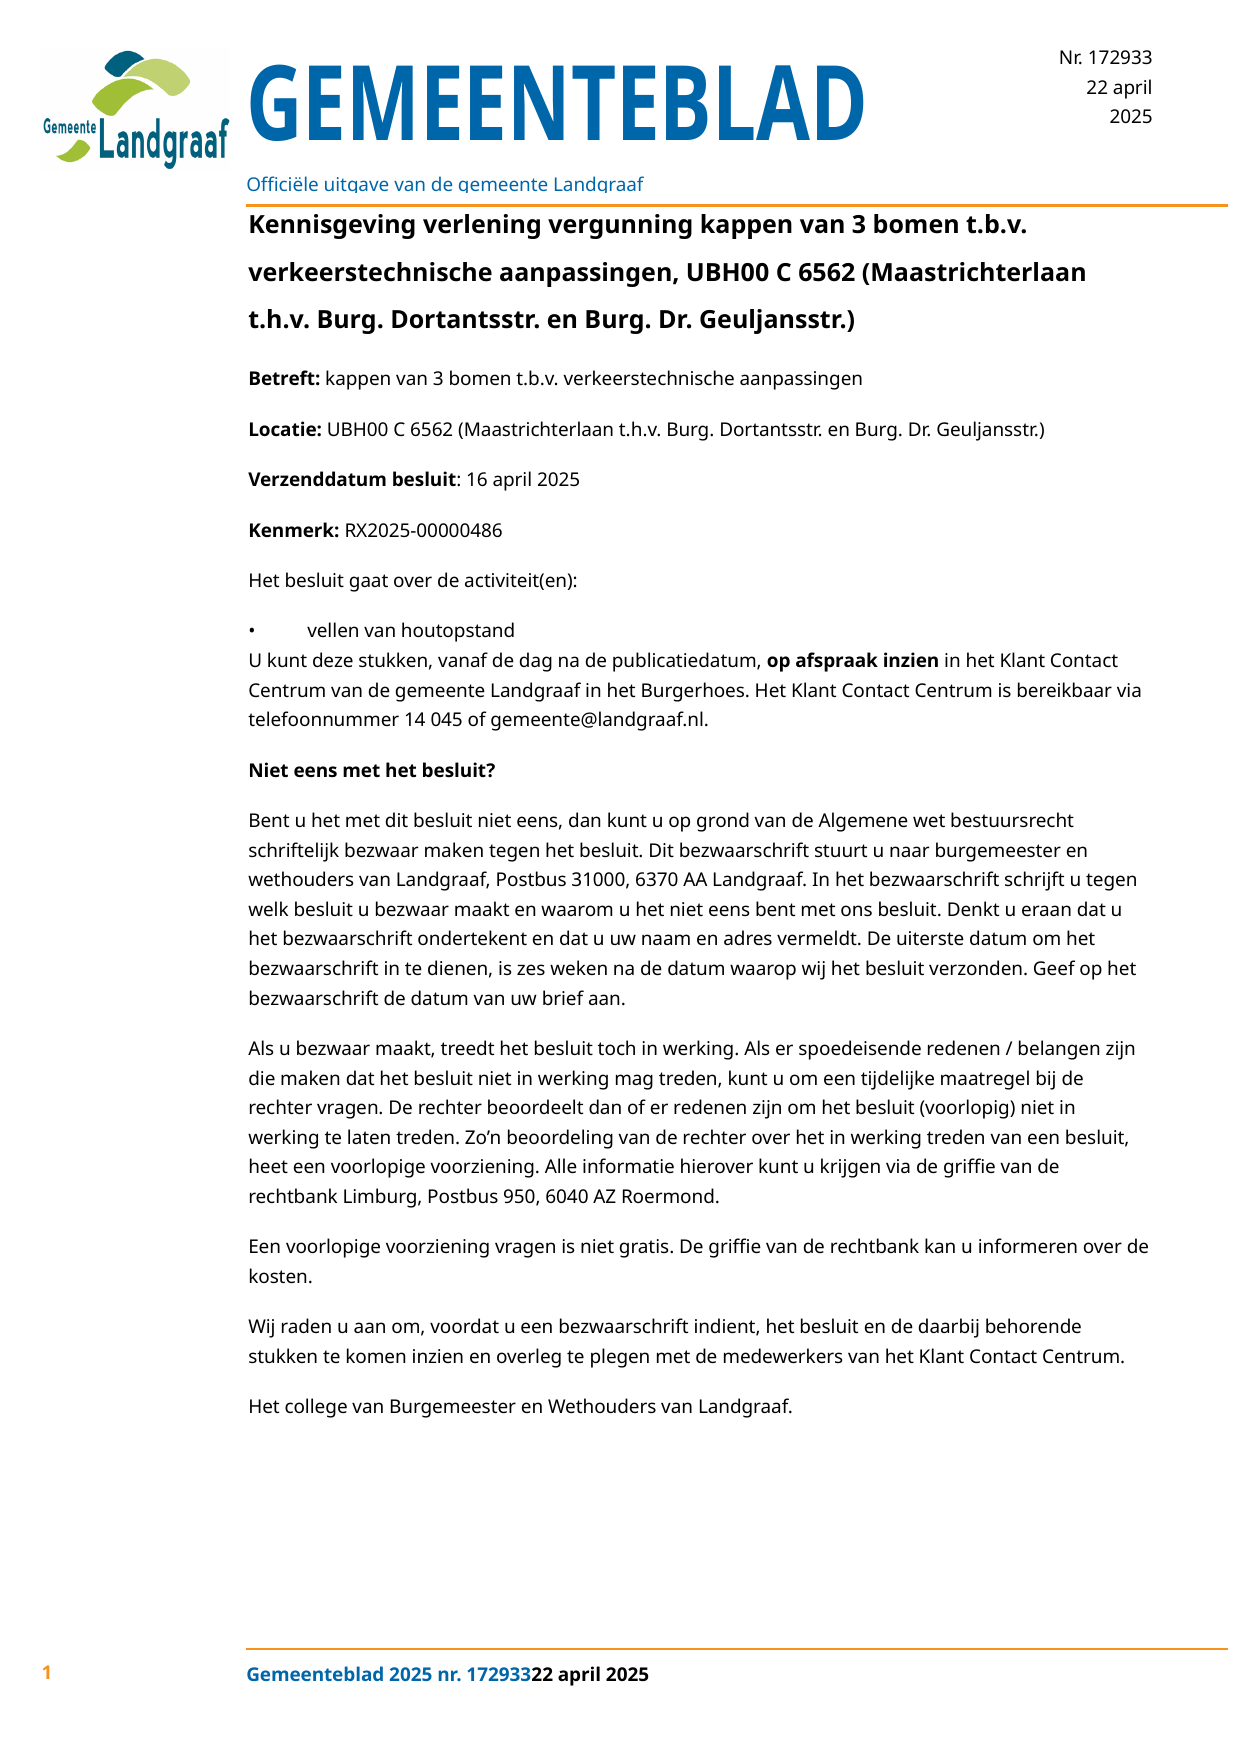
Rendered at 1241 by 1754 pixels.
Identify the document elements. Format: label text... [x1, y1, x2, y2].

text Als u bezwaar maakt, treedt het besluit toch in werking. Als er spoedeisende redenen / belangen zijn die maken dat het besluit niet in werking mag treden, kunt u om een tijdelijke maatregel bij de rechter vragen. De rechter beoordeelt dan of er redenen zijn om het besluit (voorlopig) niet in werking te laten treden. Zo’n beoordeling van de rechter over het in werking treden van een besluit, heet een voorlopige voorziening. Alle informatie hierover kunt u krijgen via de griffie van de rechtbank Limburg, Postbus 950, 6040 AZ Roermond. [248, 1035, 1152, 1209]
text Betreft: kappen van 3 bomen t.b.v. verkeerstechnische aanpassingen [248, 366, 1152, 391]
text Verzenddatum besluit: 16 april 2025 [248, 466, 1152, 492]
text Bent u het met dit besluit niet eens, dan kunt u op grond van de Algemene wet bestuursrecht schriftelijk bezwaar maken tegen het besluit. Dit bezwaarschrift stuurt u naar burgemeester en wethouders van Landgraaf, Postbus 31000, 6370 AA Landgraaf. In het bezwaarschrift schrijft u tegen welk besluit u bezwaar maakt en waarom u het niet eens bent met ons besluit. Denkt u eraan dat u het bezwaarschrift ondertekent en dat u uw naam en adres vermeldt. De uiterste datum om het bezwaarschrift in te dienen, is zes weken na de datum waarop wij het besluit verzonden. Geef op het bezwaarschrift de datum van uw brief aan. [248, 807, 1152, 1010]
text Het besluit gaat over de activiteit(en): [248, 567, 1152, 593]
text Wij raden u aan om, voordat u een bezwaarschrift indient, het besluit en de daarbij behorende stukken te komen inzien en overleg te plegen met de medewerkers van het Klant Contact Centrum. [248, 1313, 1152, 1369]
text U kunt deze stukken, vanaf de dag na de publicatiedatum, op afspraak inzien in het Klant Contact Centrum van de gemeente Landgraaf in het Burgerhoes. Het Klant Contact Centrum is bereikbaar via telefoonnummer 14 045 of gemeente@landgraaf.nl. [248, 647, 1152, 732]
text Een voorlopige voorziening vragen is niet gratis. De griffie van de rechtbank kan u informeren over de kosten. [248, 1233, 1152, 1289]
list vellen van houtopstand [248, 618, 1152, 643]
text Niet eens met het besluit? [248, 757, 1152, 782]
text Het college van Burgemeester en Wethouders van Landgraaf. [248, 1393, 1152, 1419]
text Kenmerk: RX2025-00000486 [248, 517, 1152, 542]
picture [41, 47, 231, 172]
text Kennisgeving verlening vergunning kappen van 3 bomen t.b.v. verkeerstechnische aanpassingen, UBH00 C 6562 (Maastrichterlaan t.h.v. Burg. Dortantsstr. en Burg. Dr. Geuljansstr.) [248, 207, 1152, 336]
text Locatie: UBH00 C 6562 (Maastrichterlaan t.h.v. Burg. Dortantsstr. en Burg. Dr. Geuljansstr.) [248, 416, 1152, 442]
